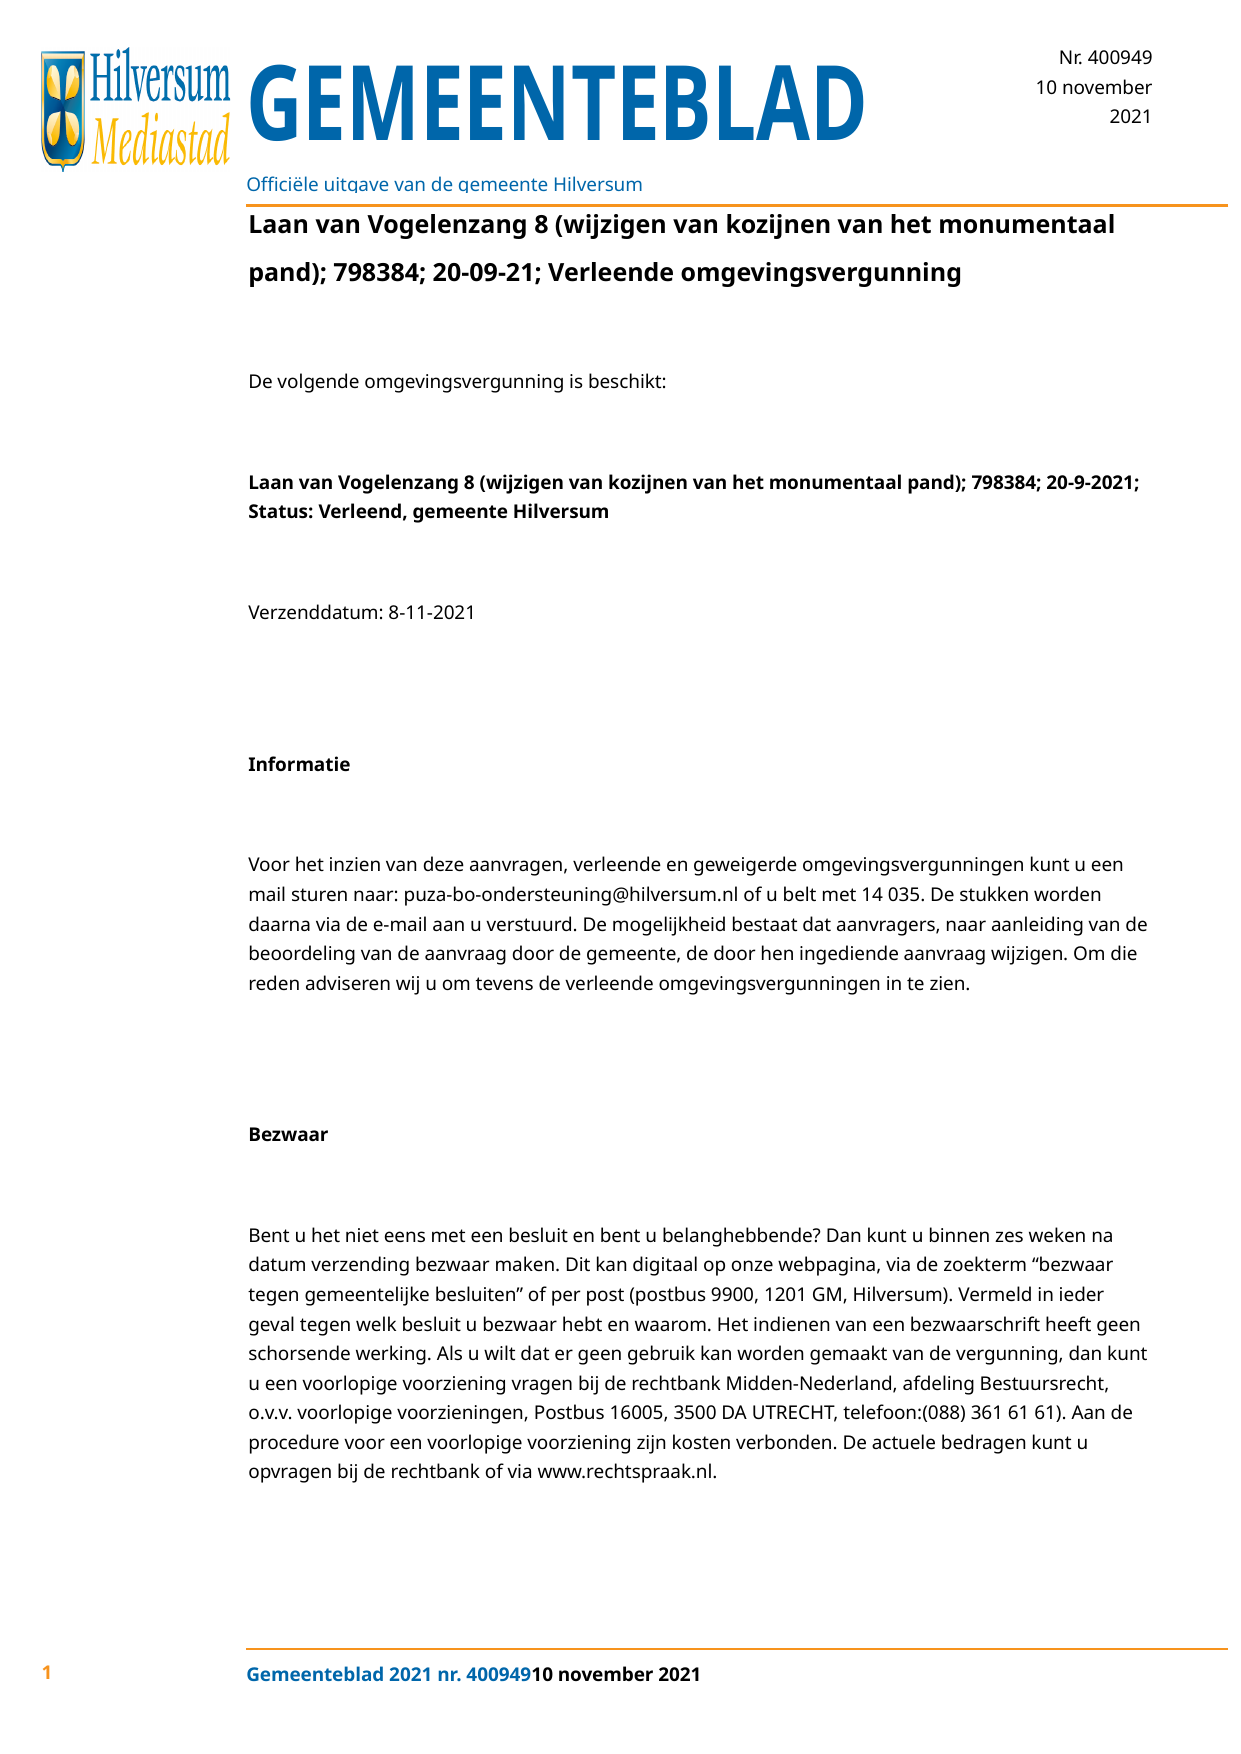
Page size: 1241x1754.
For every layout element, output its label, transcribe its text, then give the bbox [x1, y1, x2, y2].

picture [41, 47, 231, 172]
text Laan van Vogelenzang 8 (wijzigen van kozijnen van het monumentaal pand); 798384; 20-09-21; Verleende omgevingsvergunning [248, 207, 1152, 288]
text Laan van Vogelenzang 8 (wijzigen van kozijnen van het monumentaal pand); 798384; 20-9-2021; Status: Verleend, gemeente Hilversum [248, 469, 1152, 524]
text Verzenddatum: 8-11-2021 [248, 599, 1152, 625]
text Bent u het niet eens met een besluit en bent u belanghebbende? Dan kunt u binnen zes weken na datum verzending bezwaar maken. Dit kan digitaal op onze webpagina, via de zoekterm “bezwaar tegen gemeentelijke besluiten” of per post (postbus 9900, 1201 GM, Hilversum). Vermeld in ieder geval tegen welk besluit u bezwaar hebt en waarom. Het indienen van een bezwaarschrift heeft geen schorsende werking. Als u wilt dat er geen gebruik kan worden gemaakt van de vergunning, dan kunt u een voorlopige voorziening vragen bij de rechtbank Midden-Nederland, afdeling Bestuursrecht, o.v.v. voorlopige voorzieningen, Postbus 16005, 3500 DA UTRECHT, telefoon:(088) 361 61 61). Aan de procedure voor een voorlopige voorziening zijn kosten verbonden. De actuele bedragen kunt u opvragen bij de rechtbank of via www.rechtspraak.nl. [248, 1222, 1152, 1484]
text Bezwaar [248, 1121, 1152, 1147]
text Informatie [248, 751, 1152, 777]
text De volgende omgevingsvergunning is beschikt: [248, 368, 1152, 394]
text Voor het inzien van deze aanvragen, verleende en geweigerde omgevingsvergunningen kunt u een mail sturen naar: puza-bo-ondersteuning@hilversum.nl of u belt met 14 035. De stukken worden daarna via de e-mail aan u verstuurd. De mogelijkheid bestaat dat aanvragers, naar aanleiding van de beoordeling van de aanvraag door de gemeente, de door hen ingediende aanvraag wijzigen. Om die reden adviseren wij u om tevens de verleende omgevingsvergunningen in te zien. [248, 852, 1152, 996]
